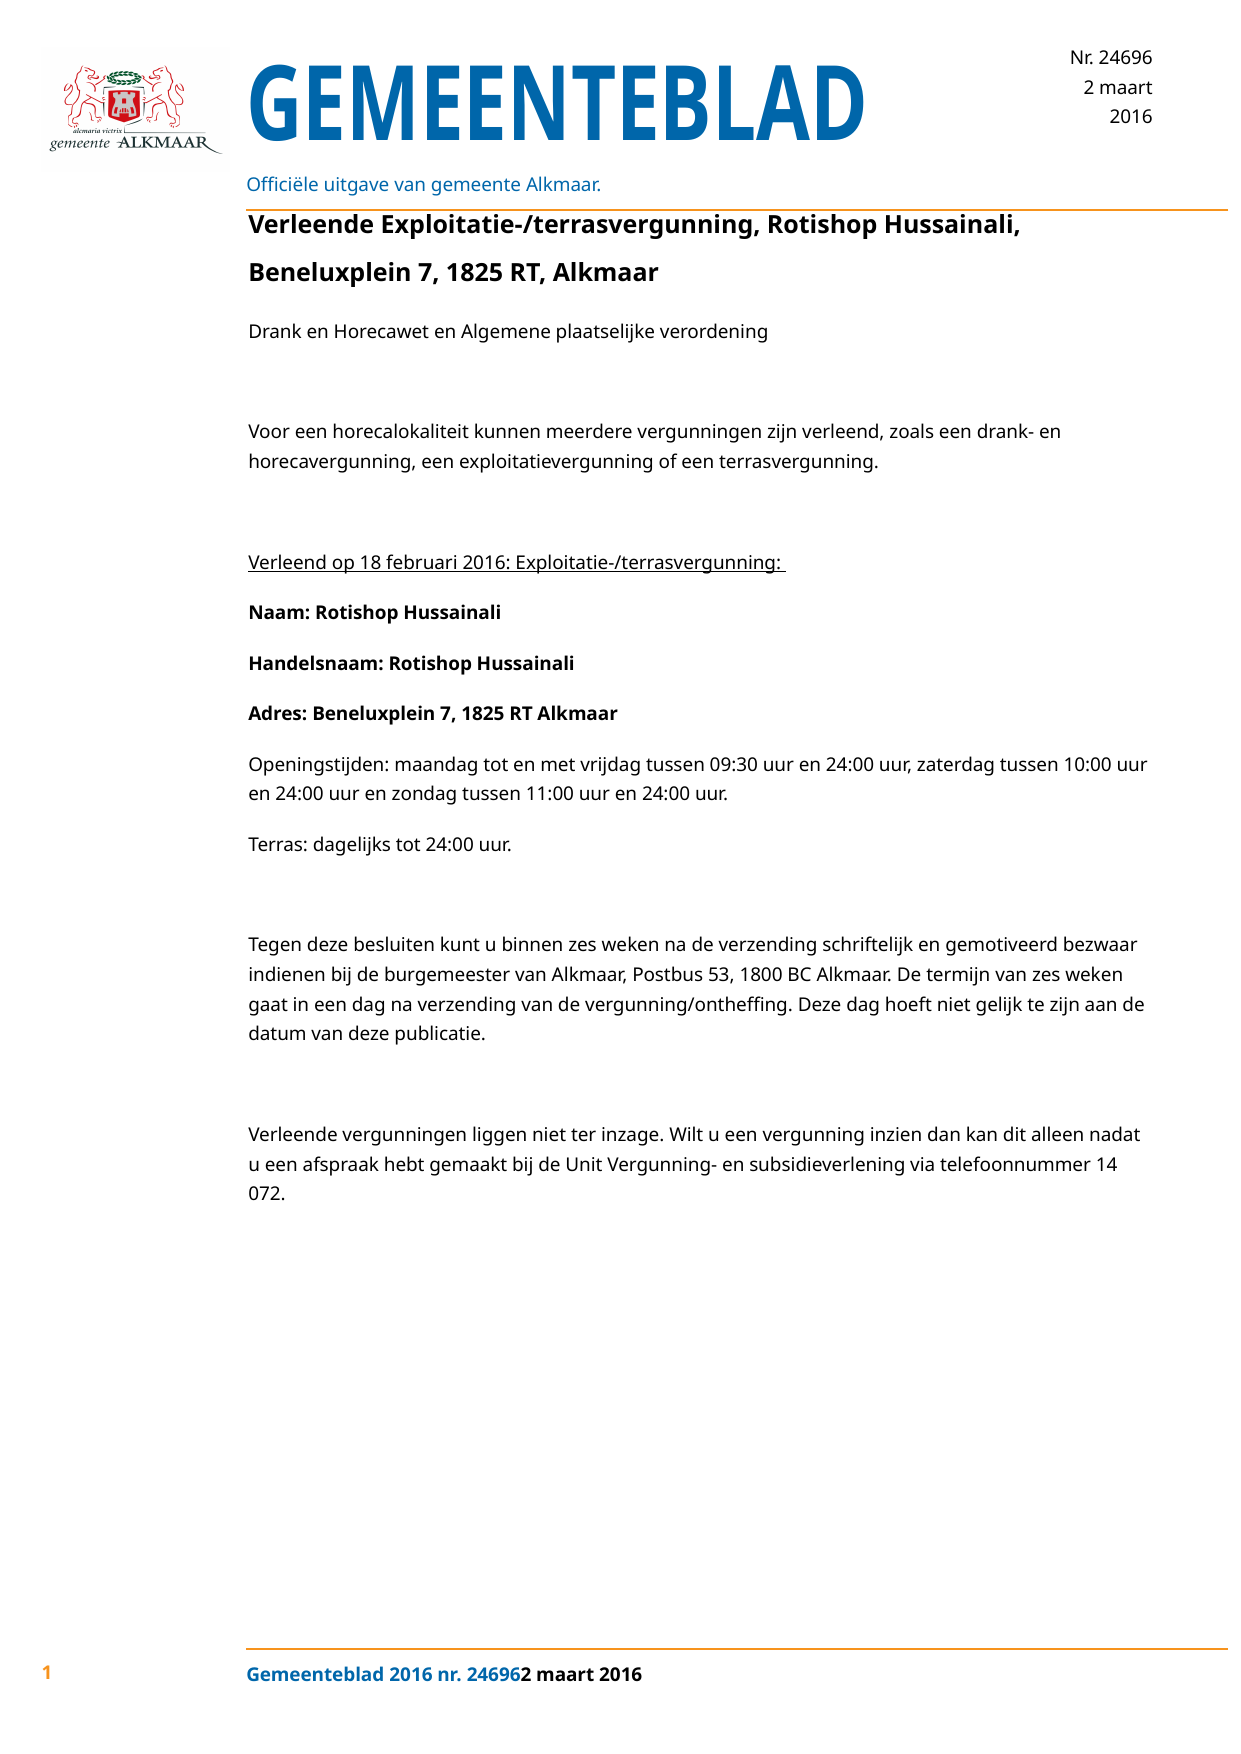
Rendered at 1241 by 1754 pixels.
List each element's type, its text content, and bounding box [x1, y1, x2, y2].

text Verleende Exploitatie-/terrasvergunning, Rotishop Hussainali, Beneluxplein 7, 1825 RT, Alkmaar [248, 211, 1152, 288]
text Terras: dagelijks tot 24:00 uur. [248, 831, 1152, 857]
text Adres: Beneluxplein 7, 1825 RT Alkmaar [248, 700, 1152, 726]
text Openingstijden: maandag tot en met vrijdag tussen 09:30 uur en 24:00 uur, zaterdag tussen 10:00 uur en 24:00 uur en zondag tussen 11:00 uur en 24:00 uur. [248, 751, 1152, 806]
text Tegen deze besluiten kunt u binnen zes weken na de verzending schriftelijk en gemotiveerd bezwaar indienen bij de burgemeester van Alkmaar, Postbus 53, 1800 BC Alkmaar. De termijn van zes weken gaat in een dag na verzending van de vergunning/ontheffing. Deze dag hoeft niet gelijk te zijn aan de datum van deze publicatie. [248, 932, 1152, 1046]
text Drank en Horecawet en Algemene plaatselijke verordening [248, 318, 1152, 344]
text Voor een horecalokaliteit kunnen meerdere vergunningen zijn verleend, zoals een drank- en horecavergunning, een exploitatievergunning of een terrasvergunning. [248, 419, 1152, 474]
text Verleend op 18 februari 2016: Exploitatie-/terrasvergunning: [248, 549, 1152, 575]
text Verleende vergunningen liggen niet ter inzage. Wilt u een vergunning inzien dan kan dit alleen nadat u een afspraak hebt gemaakt bij de Unit Vergunning- en subsidieverlening via telefoonnummer 14 072. [248, 1121, 1152, 1206]
text Handelsnaam: Rotishop Hussainali [248, 650, 1152, 676]
text Naam: Rotishop Hussainali [248, 599, 1152, 625]
picture [41, 47, 231, 172]
